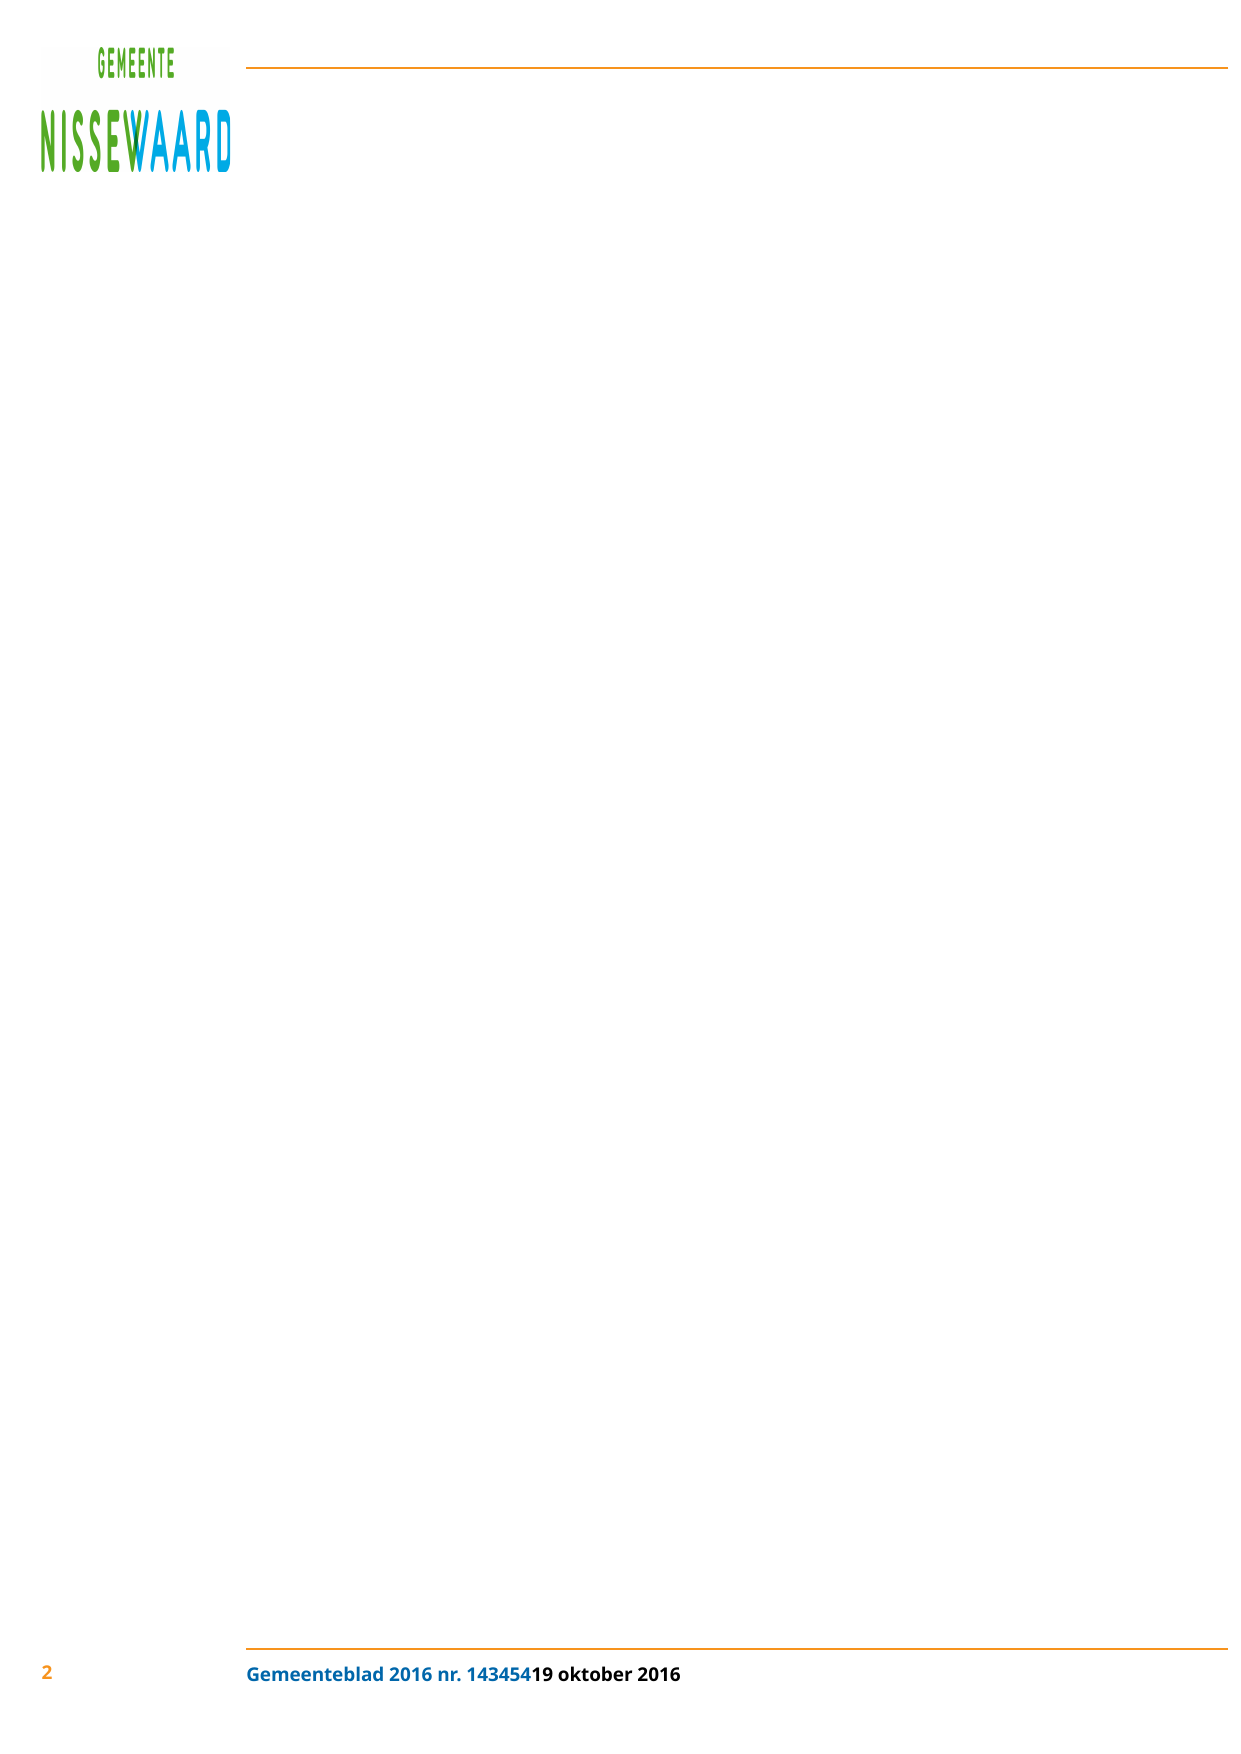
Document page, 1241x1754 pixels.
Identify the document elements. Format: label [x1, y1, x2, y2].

picture [222, 122, 227, 160]
picture [154, 157, 165, 172]
picture [176, 157, 187, 172]
picture [200, 151, 206, 172]
picture [41, 47, 231, 172]
picture [201, 122, 206, 138]
